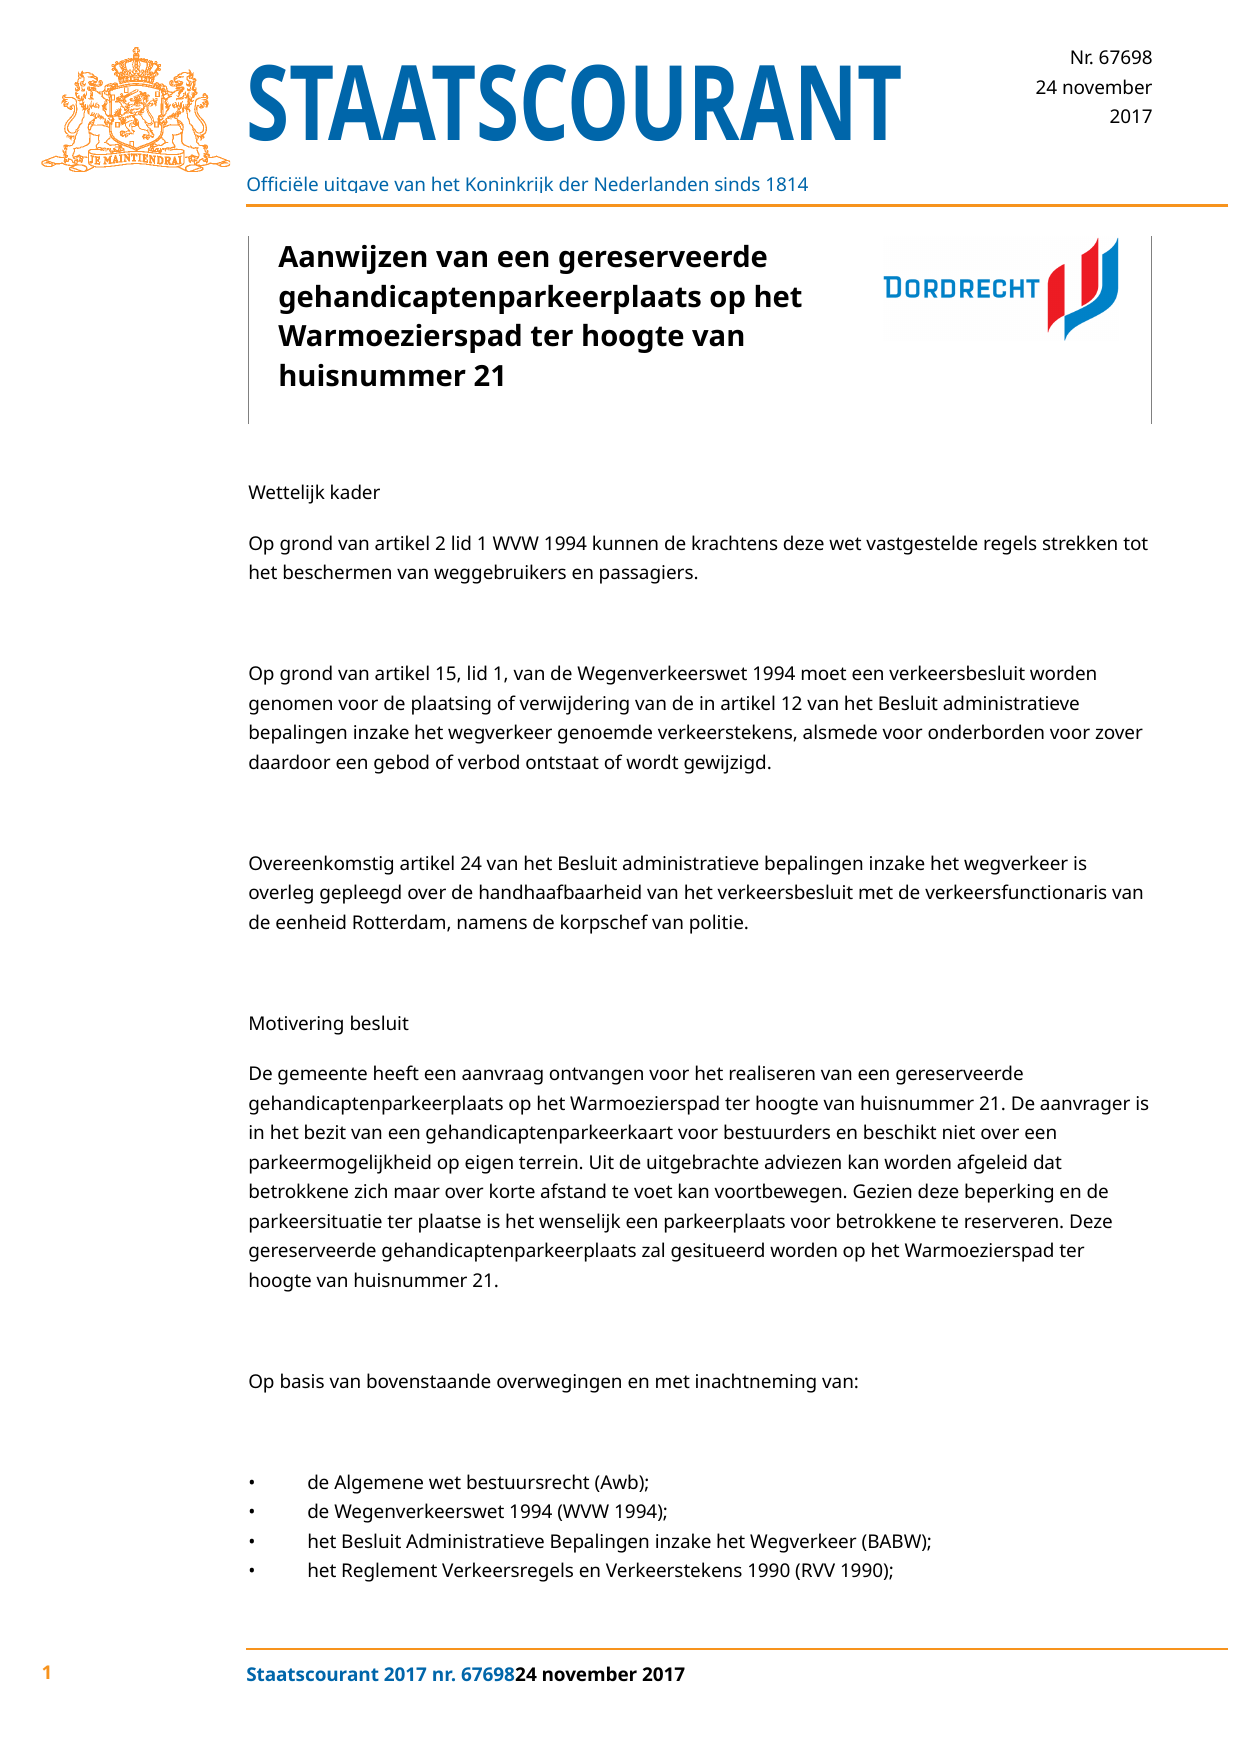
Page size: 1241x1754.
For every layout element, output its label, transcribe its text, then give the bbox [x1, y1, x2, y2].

text Op grond van artikel 2 lid 1 WVW 1994 kunnen de krachtens deze wet vastgestelde regels strekken tot het beschermen van weggebruikers en passagiers. [248, 530, 1152, 585]
text Op grond van artikel 15, lid 1, van de Wegenverkeerswet 1994 moet een verkeersbesluit worden genomen voor de plaatsing of verwijdering van de in artikel 12 van het Besluit administratieve bepalingen inzake het wegverkeer genoemde verkeerstekens, alsmede voor onderborden voor zover daardoor een gebod of verbod ontstaat of wordt gewijzigd. [248, 660, 1152, 775]
text Motivering besluit [248, 1010, 1152, 1036]
text Overeenkomstig artikel 24 van het Besluit administratieve bepalingen inzake het wegverkeer is overleg gepleegd over de handhaafbaarheid van het verkeersbesluit met de verkeersfunctionaris van de eenheid Rotterdam, namens de korpschef van politie. [248, 850, 1152, 935]
text De gemeente heeft een aanvraag ontvangen voor het realiseren van een gereserveerde gehandicaptenparkeerplaats op het Warmoezierspad ter hoogte van huisnummer 21. De aanvrager is in het bezit van een gehandicaptenparkeerkaart voor bestuurders en beschikt niet over een parkeermogelijkheid op eigen terrein. Uit de uitgebrachte adviezen kan worden afgeleid dat betrokkene zich maar over korte afstand te voet kan voortbewegen. Gezien deze beperking en de parkeersituatie ter plaatse is het wenselijk een parkeerplaats voor betrokkene te reserveren. Deze gereserveerde gehandicaptenparkeerplaats zal gesitueerd worden op het Warmoezierspad ter hoogte van huisnummer 21. [248, 1060, 1152, 1293]
list de Wegenverkeerswet 1994 (WVW 1994); [248, 1498, 1152, 1524]
list het Besluit Administratieve Bepalingen inzake het Wegverkeer (BABW); [248, 1528, 1152, 1554]
picture [41, 47, 231, 172]
list de Algemene wet bestuursrecht (Awb); [248, 1469, 1152, 1495]
text Op basis van bovenstaande overwegingen en met inachtneming van: [248, 1368, 1152, 1394]
picture [882, 236, 1119, 341]
list het Reglement Verkeersregels en Verkeerstekens 1990 (RVV 1990); [248, 1558, 1152, 1583]
table_header [850, 236, 1151, 424]
text Wettelijk kader [248, 479, 1152, 505]
table_header Aanwijzen van een gereserveerde gehandicaptenparkeerplaats op het Warmoezierspad ter hoogte van huisnummer 21 [249, 236, 850, 424]
